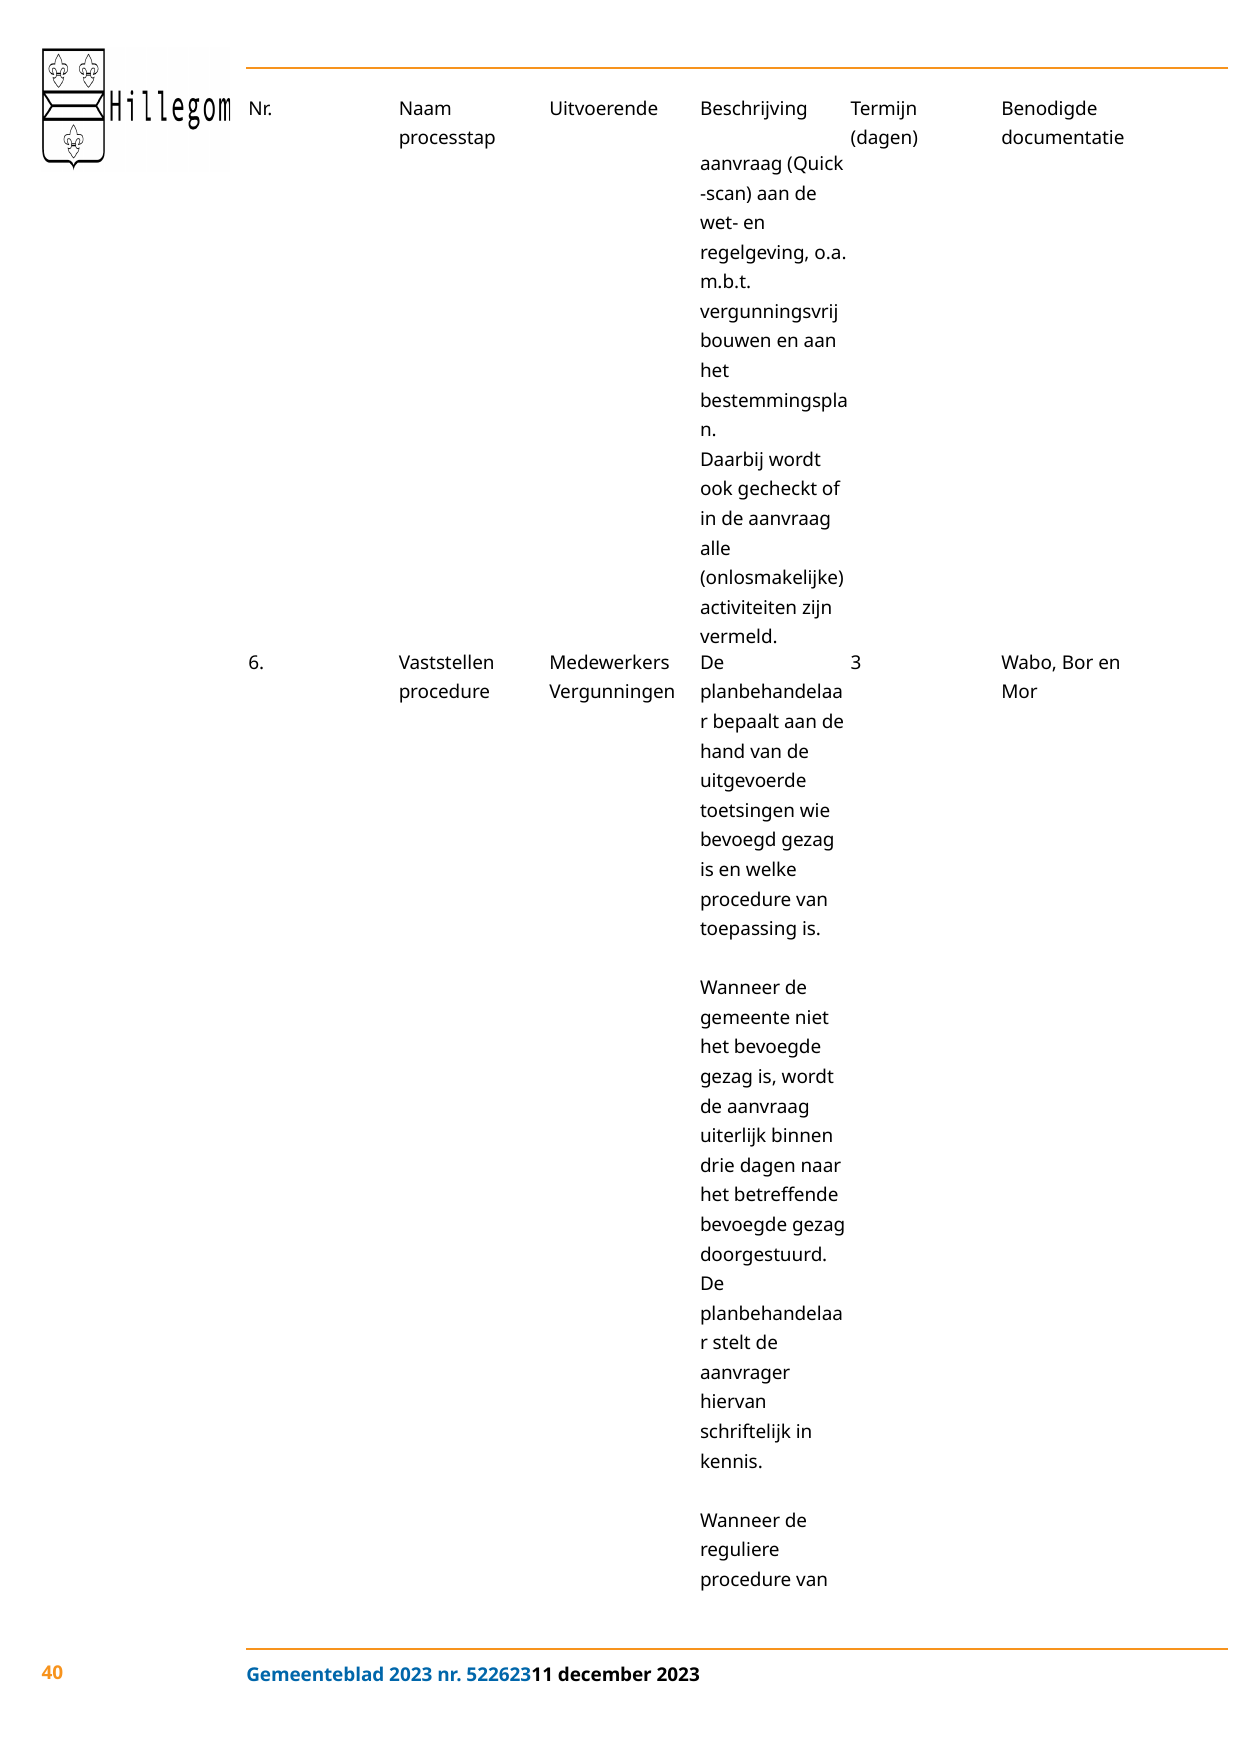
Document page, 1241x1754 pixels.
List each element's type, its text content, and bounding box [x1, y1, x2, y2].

table_cell De planbehandelaar bepaalt aan de hand van de uitgevoerde toetsingen wie bevoegd gezag is en welke procedure van toepassing is. Wanneer de gemeente niet het bevoegde gezag is, wordt de aanvraag uiterlijk binnen drie dagen naar het betreffende bevoegde gezag doorgestuurd. De planbehandelaar stelt de aanvrager hiervan schriftelijk in kennis. Wanneer de reguliere procedure van [700, 649, 850, 1592]
table_header Benodigde documentatie [1001, 95, 1152, 150]
table_cell Wabo, Bor en Mor [1001, 649, 1152, 1592]
table_header Beschrijving [700, 95, 850, 150]
table_cell [850, 150, 1001, 649]
table_cell [1001, 150, 1152, 649]
table_cell Vaststellen procedure [399, 649, 549, 1592]
table_cell [549, 150, 700, 649]
table_cell 3 [850, 649, 1001, 1592]
table_cell Medewerkers Vergunningen [549, 649, 700, 1592]
table_cell aanvraag (Quick -scan) aan de wet- en regelgeving, o.a. m.b.t. vergunningsvrij bouwen en aan het bestemmingsplan. Daarbij wordt ook gecheckt of in de aanvraag alle (onlosmakelijke) activiteiten zijn vermeld. [700, 150, 850, 649]
table_header Naam processtap [399, 95, 549, 150]
table_cell [399, 150, 549, 649]
table_header Termijn (dagen) [850, 95, 1001, 150]
table_header Uitvoerende [549, 95, 700, 150]
table_cell 6. [248, 649, 398, 1592]
table_cell [248, 150, 398, 649]
picture [41, 47, 231, 172]
table_header Nr. [248, 95, 398, 150]
